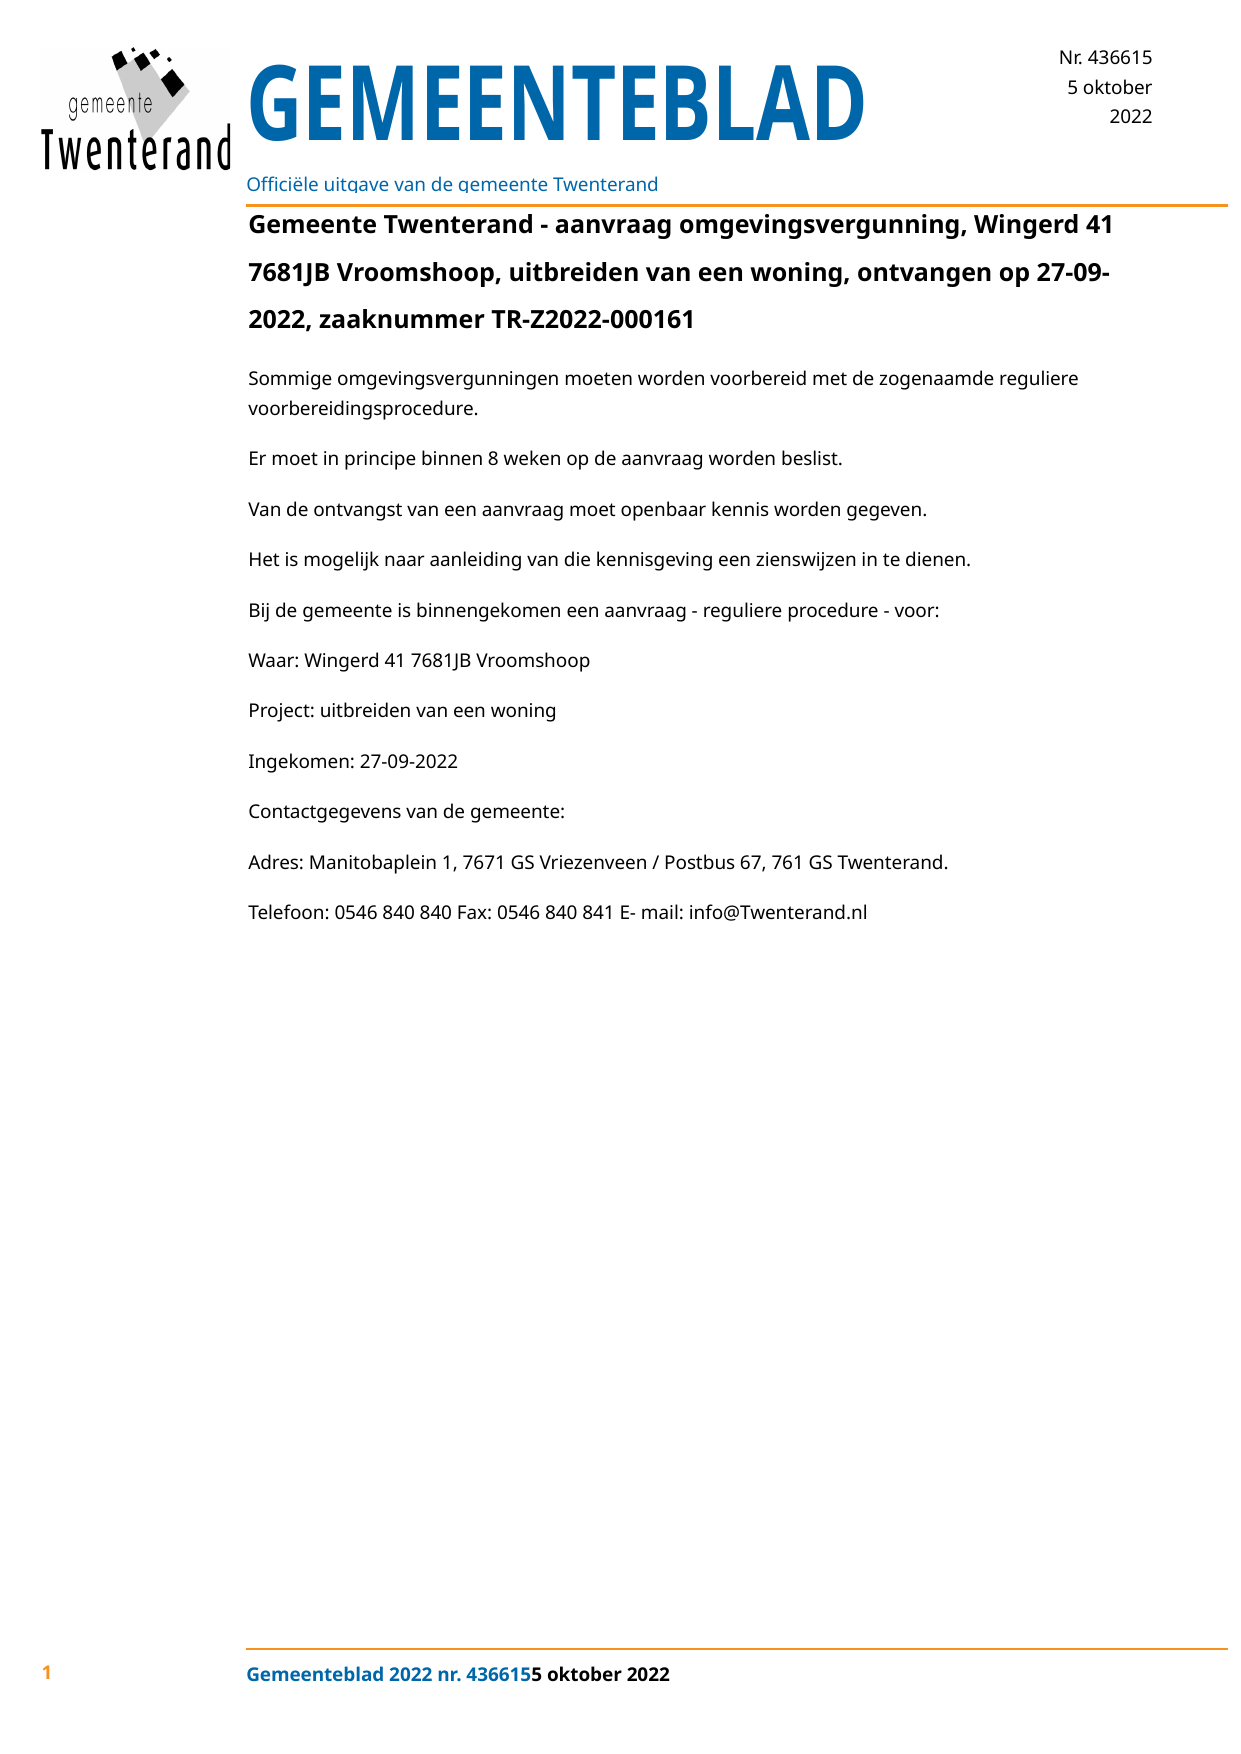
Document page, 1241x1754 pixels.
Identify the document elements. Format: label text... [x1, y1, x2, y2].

text Er moet in principe binnen 8 weken op de aanvraag worden beslist. [248, 446, 1152, 471]
text Contactgegevens van de gemeente: [248, 798, 1152, 824]
text Adres: Manitobaplein 1, 7671 GS Vriezenveen / Postbus 67, 761 GS Twenterand. [248, 849, 1152, 874]
text Sommige omgevingsvergunningen moeten worden voorbereid met de zogenaamde reguliere voorbereidingsprocedure. [248, 366, 1152, 421]
text Van de ontvangst van een aanvraag moet openbaar kennis worden gegeven. [248, 496, 1152, 522]
text Bij de gemeente is binnengekomen een aanvraag - reguliere procedure - voor: [248, 597, 1152, 622]
text Telefoon: 0546 840 840 Fax: 0546 840 841 E- mail: info@Twenterand.nl [248, 899, 1152, 925]
text Het is mogelijk naar aanleiding van die kennisgeving een zienswijzen in te dienen. [248, 546, 1152, 572]
text Waar: Wingerd 41 7681JB Vroomshoop [248, 647, 1152, 673]
text Project: uitbreiden van een woning [248, 698, 1152, 723]
picture [41, 47, 231, 172]
text Gemeente Twenterand - aanvraag omgevingsvergunning, Wingerd 41 7681JB Vroomshoop, uitbreiden van een woning, ontvangen op 27-09-2022, zaaknummer TR-Z2022-000161 [248, 207, 1152, 336]
text Ingekomen: 27-09-2022 [248, 748, 1152, 774]
